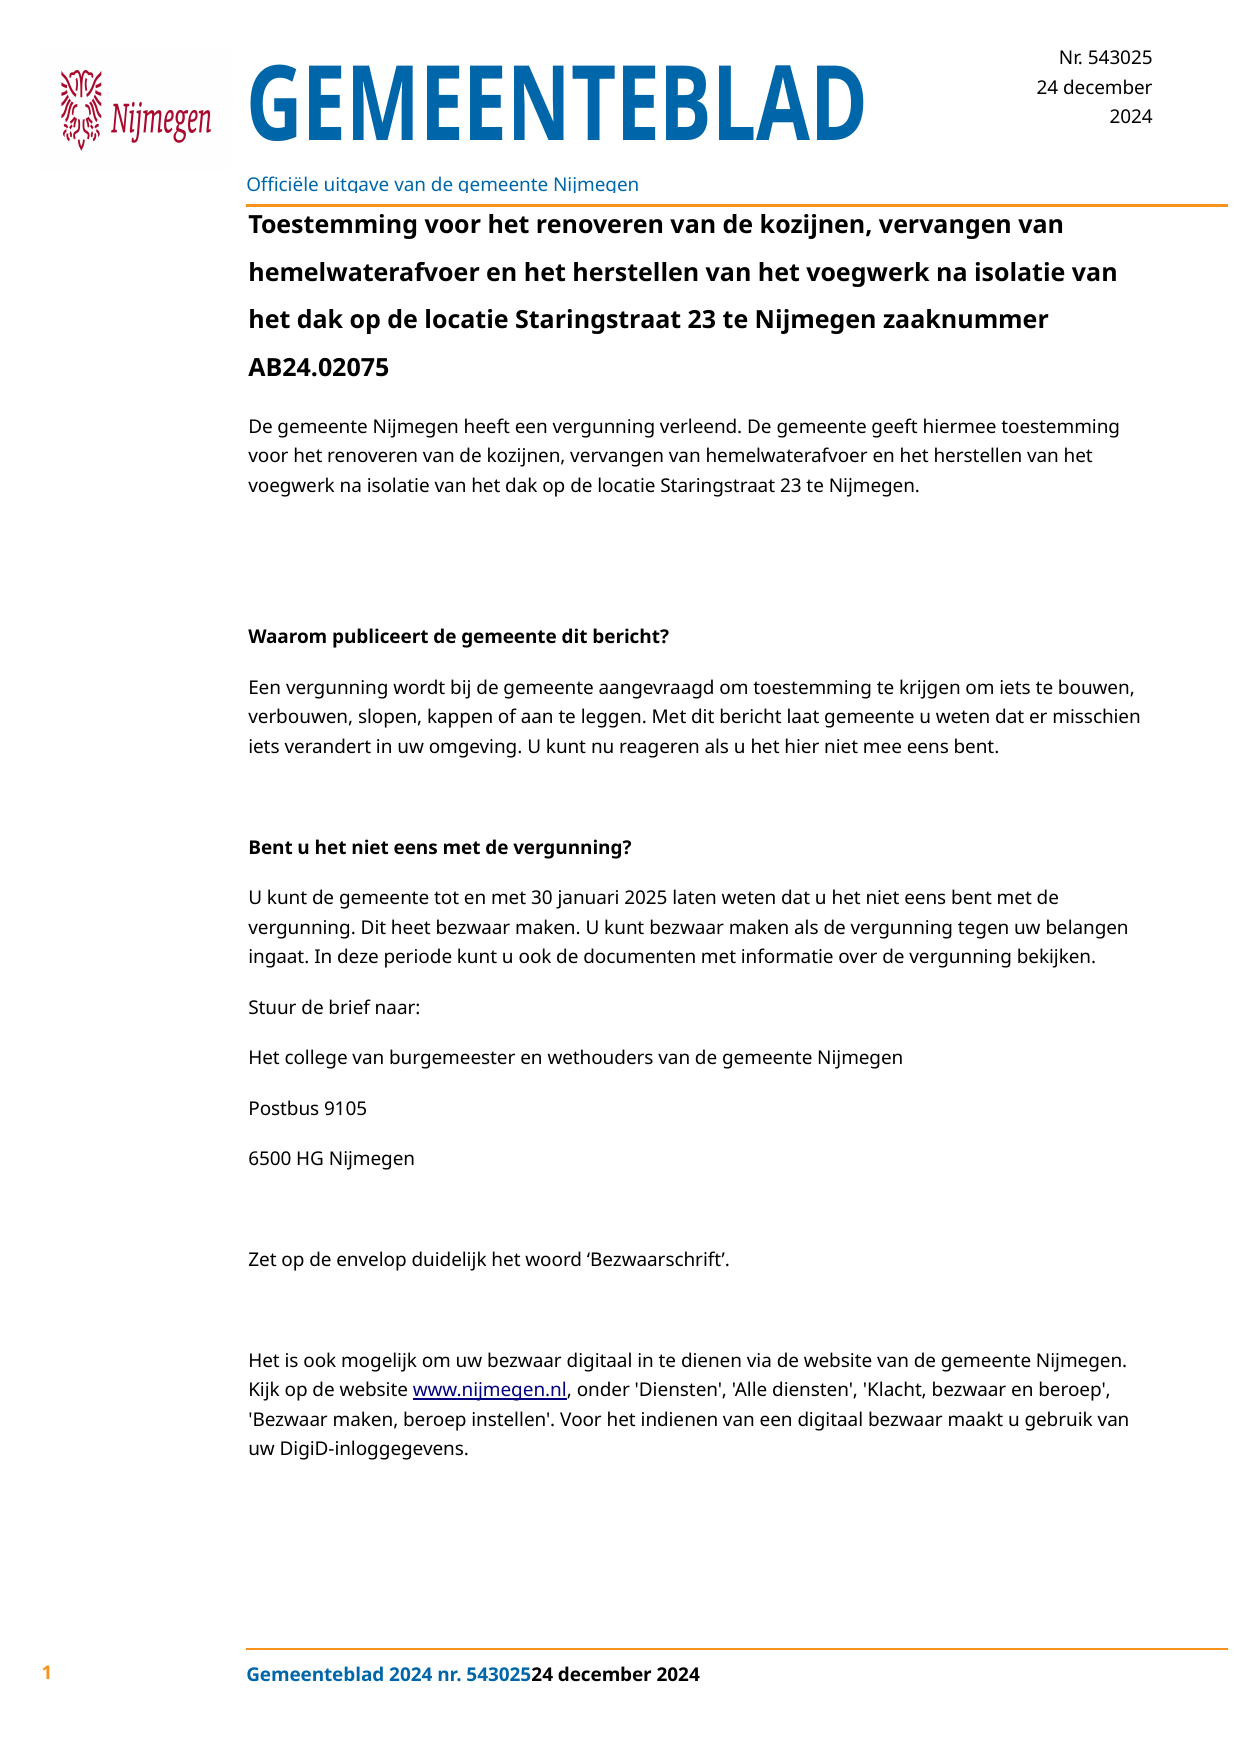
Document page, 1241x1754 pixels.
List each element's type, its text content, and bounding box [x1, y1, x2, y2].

text Stuur de brief naar: [248, 994, 1152, 1020]
text U kunt de gemeente tot en met 30 januari 2025 laten weten dat u het niet eens bent met de vergunning. Dit heet bezwaar maken. U kunt bezwaar maken als de vergunning tegen uw belangen ingaat. In deze periode kunt u ook de documenten met informatie over de vergunning bekijken. [248, 884, 1152, 969]
text Postbus 9105 [248, 1095, 1152, 1121]
text 6500 HG Nijmegen [248, 1145, 1152, 1171]
text Het college van burgemeester en wethouders van de gemeente Nijmegen [248, 1044, 1152, 1070]
text Toestemming voor het renoveren van de kozijnen, vervangen van hemelwaterafvoer en het herstellen van het voegwerk na isolatie van het dak op de locatie Staringstraat 23 te Nijmegen zaaknummer AB24.02075 [248, 207, 1152, 384]
text Bent u het niet eens met de vergunning? [248, 834, 1152, 860]
text De gemeente Nijmegen heeft een vergunning verleend. De gemeente geeft hiermee toestemming voor het renoveren van de kozijnen, vervangen van hemelwaterafvoer en het herstellen van het voegwerk na isolatie van het dak op de locatie Staringstraat 23 te Nijmegen. [248, 413, 1152, 498]
text Waarom publiceert de gemeente dit bericht? [248, 623, 1152, 649]
picture [41, 47, 231, 172]
text Het is ook mogelijk om uw bezwaar digitaal in te dienen via de website van de gemeente Nijmegen. Kijk op de website www.nijmegen.nl, onder 'Diensten', 'Alle diensten', 'Klacht, bezwaar en beroep', 'Bezwaar maken, beroep instellen'. Voor het indienen van een digitaal bezwaar maakt u gebruik van uw DigiD-inloggegevens. [248, 1347, 1152, 1461]
text Zet op de envelop duidelijk het woord ‘Bezwaarschrift’. [248, 1246, 1152, 1272]
text Een vergunning wordt bij de gemeente aangevraagd om toestemming te krijgen om iets te bouwen, verbouwen, slopen, kappen of aan te leggen. Met dit bericht laat gemeente u weten dat er misschien iets verandert in uw omgeving. U kunt nu reageren als u het hier niet mee eens bent. [248, 674, 1152, 759]
